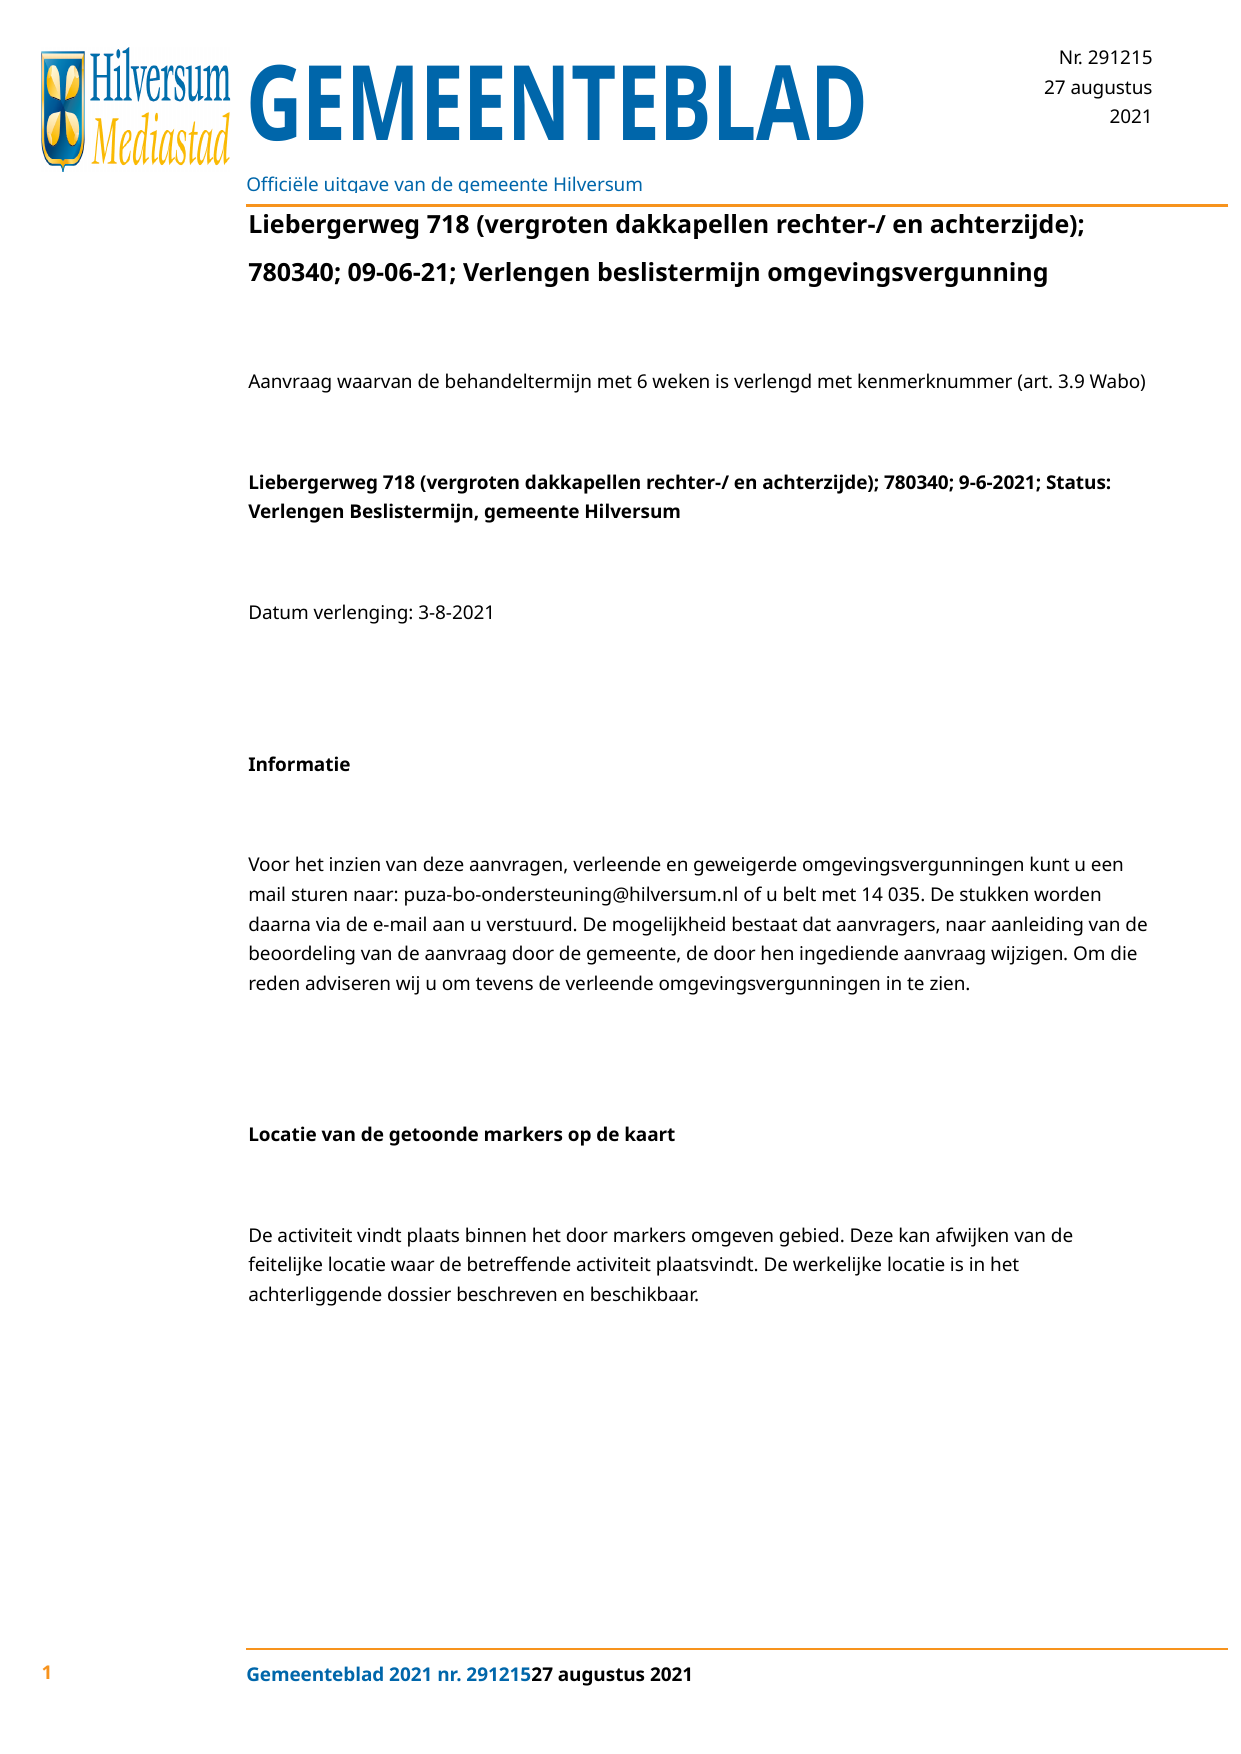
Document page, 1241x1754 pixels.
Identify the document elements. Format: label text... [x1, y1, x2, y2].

text Locatie van de getoonde markers op de kaart [248, 1121, 1152, 1147]
text Informatie [248, 751, 1152, 777]
text Voor het inzien van deze aanvragen, verleende en geweigerde omgevingsvergunningen kunt u een mail sturen naar: puza-bo-ondersteuning@hilversum.nl of u belt met 14 035. De stukken worden daarna via de e-mail aan u verstuurd. De mogelijkheid bestaat dat aanvragers, naar aanleiding van de beoordeling van de aanvraag door de gemeente, de door hen ingediende aanvraag wijzigen. Om die reden adviseren wij u om tevens de verleende omgevingsvergunningen in te zien. [248, 852, 1152, 996]
text De activiteit vindt plaats binnen het door markers omgeven gebied. Deze kan afwijken van de feitelijke locatie waar de betreffende activiteit plaatsvindt. De werkelijke locatie is in het achterliggende dossier beschreven en beschikbaar. [248, 1222, 1152, 1307]
text Datum verlenging: 3-8-2021 [248, 599, 1152, 625]
text Liebergerweg 718 (vergroten dakkapellen rechter-/ en achterzijde); 780340; 9-6-2021; Status: Verlengen Beslistermijn, gemeente Hilversum [248, 469, 1152, 524]
picture [41, 47, 231, 172]
text Aanvraag waarvan de behandeltermijn met 6 weken is verlengd met kenmerknummer (art. 3.9 Wabo) [248, 368, 1152, 394]
text Liebergerweg 718 (vergroten dakkapellen rechter-/ en achterzijde); 780340; 09-06-21; Verlengen beslistermijn omgevingsvergunning [248, 207, 1152, 288]
